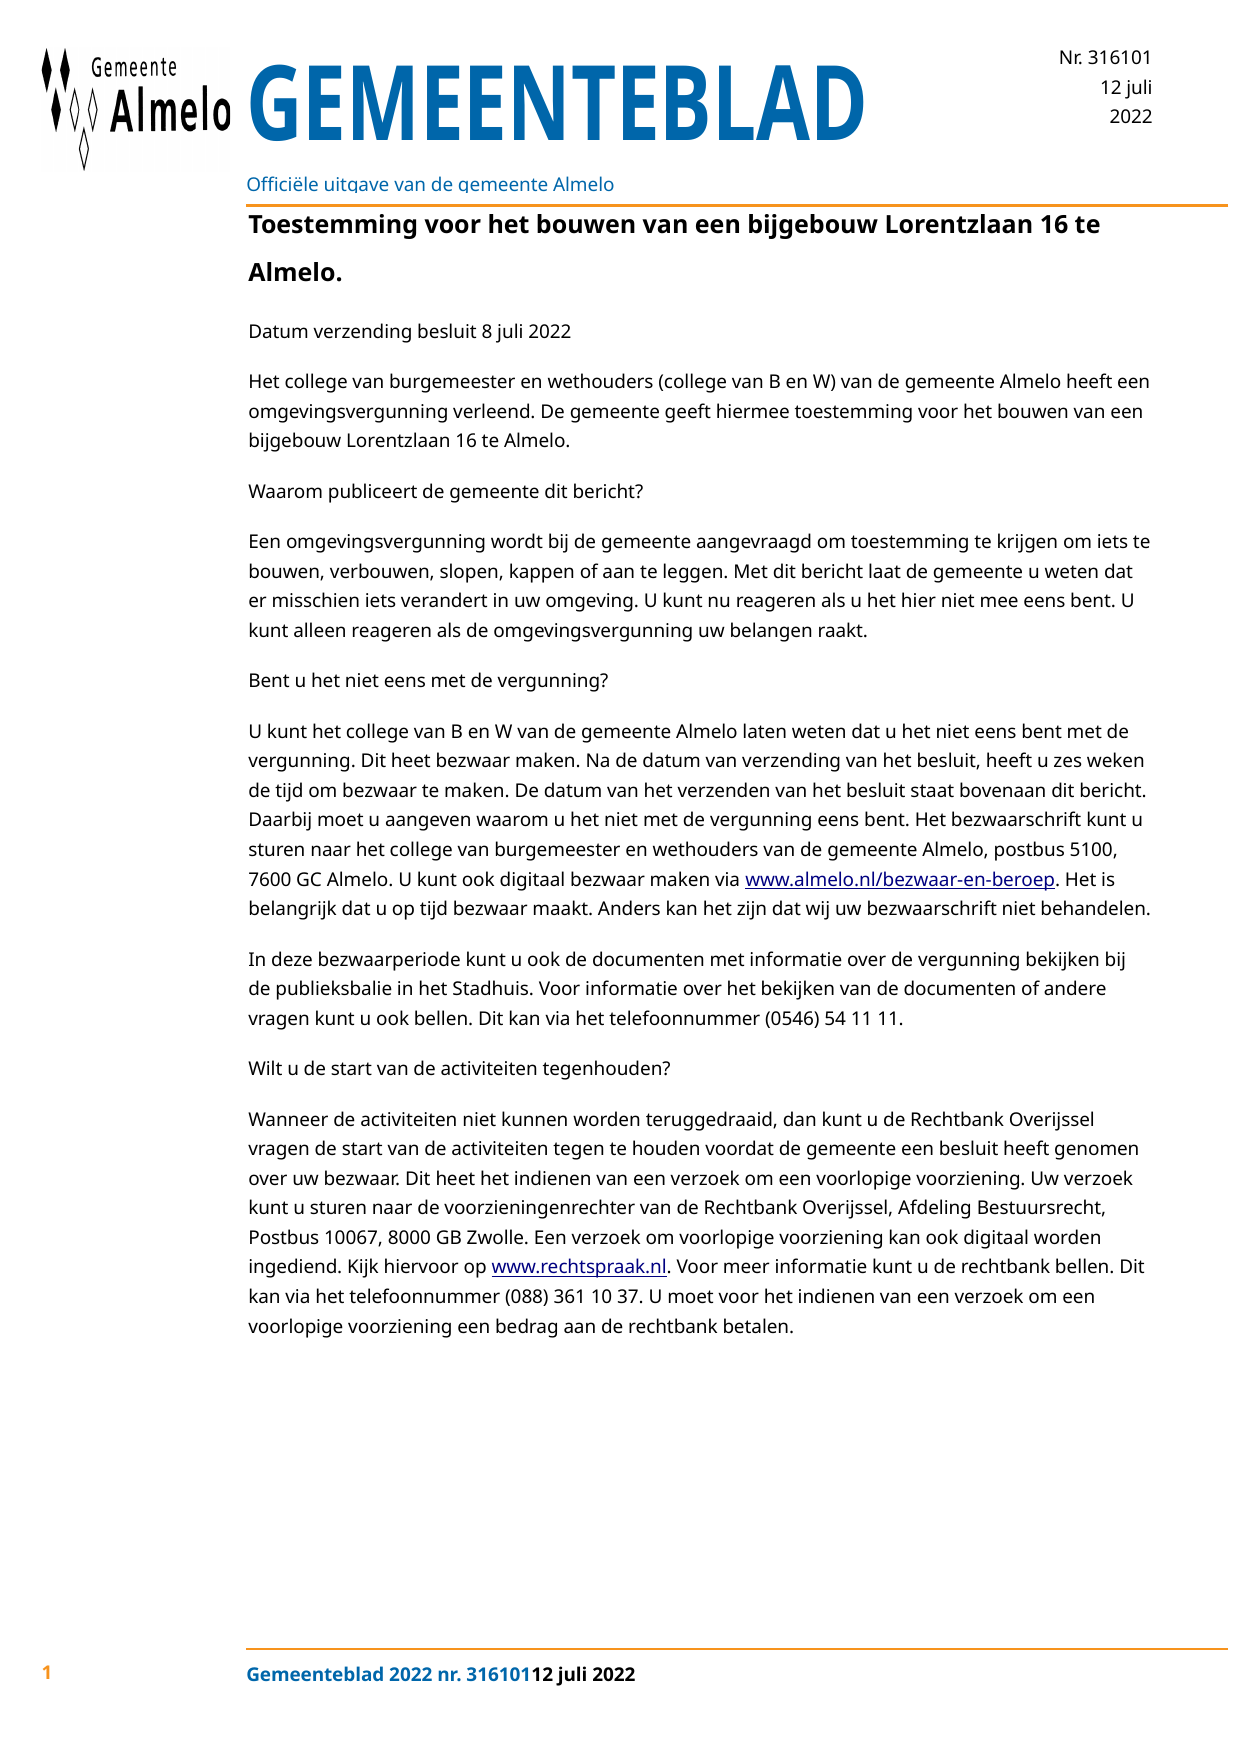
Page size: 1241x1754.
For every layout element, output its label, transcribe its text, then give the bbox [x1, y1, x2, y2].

picture [41, 47, 231, 172]
text Bent u het niet eens met de vergunning? [248, 667, 1152, 693]
text Wilt u de start van de activiteiten tegenhouden? [248, 1055, 1152, 1081]
text Een omgevingsvergunning wordt bij de gemeente aangevraagd om toestemming te krijgen om iets te bouwen, verbouwen, slopen, kappen of aan te leggen. Met dit bericht laat de gemeente u weten dat er misschien iets verandert in uw omgeving. U kunt nu reageren als u het hier niet mee eens bent. U kunt alleen reageren als de omgevingsvergunning uw belangen raakt. [248, 528, 1152, 643]
text Wanneer de activiteiten niet kunnen worden teruggedraaid, dan kunt u de Rechtbank Overijssel vragen de start van de activiteiten tegen te houden voordat de gemeente een besluit heeft genomen over uw bezwaar. Dit heet het indienen van een verzoek om een voorlopige voorziening. Uw verzoek kunt u sturen naar de voorzieningenrechter van de Rechtbank Overijssel, Afdeling Bestuursrecht, Postbus 10067, 8000 GB Zwolle. Een verzoek om voorlopige voorziening kan ook digitaal worden ingediend. Kijk hiervoor op www.rechtspraak.nl. Voor meer informatie kunt u de rechtbank bellen. Dit kan via het telefoonnummer (088) 361 10 37. U moet voor het indienen van een verzoek om een voorlopige voorziening een bedrag aan de rechtbank betalen. [248, 1106, 1152, 1339]
text Het college van burgemeester en wethouders (college van B en W) van de gemeente Almelo heeft een omgevingsvergunning verleend. De gemeente geeft hiermee toestemming voor het bouwen van een bijgebouw Lorentzlaan 16 te Almelo. [248, 368, 1152, 453]
text Waarom publiceert de gemeente dit bericht? [248, 478, 1152, 504]
text In deze bezwaarperiode kunt u ook de documenten met informatie over de vergunning bekijken bij de publieksbalie in het Stadhuis. Voor informatie over het bekijken van de documenten of andere vragen kunt u ook bellen. Dit kan via het telefoonnummer (0546) 54 11 11. [248, 946, 1152, 1031]
text Datum verzending besluit 8 juli 2022 [248, 318, 1152, 344]
text U kunt het college van B en W van de gemeente Almelo laten weten dat u het niet eens bent met de vergunning. Dit heet bezwaar maken. Na de datum van verzending van het besluit, heeft u zes weken de tijd om bezwaar te maken. De datum van het verzenden van het besluit staat bovenaan dit bericht. Daarbij moet u aangeven waarom u het niet met de vergunning eens bent. Het bezwaarschrift kunt u sturen naar het college van burgemeester en wethouders van de gemeente Almelo, postbus 5100, 7600 GC Almelo. U kunt ook digitaal bezwaar maken via www.almelo.nl/bezwaar-en-beroep. Het is belangrijk dat u op tijd bezwaar maakt. Anders kan het zijn dat wij uw bezwaarschrift niet behandelen. [248, 718, 1152, 921]
text Toestemming voor het bouwen van een bijgebouw Lorentzlaan 16 te Almelo. [248, 207, 1152, 288]
